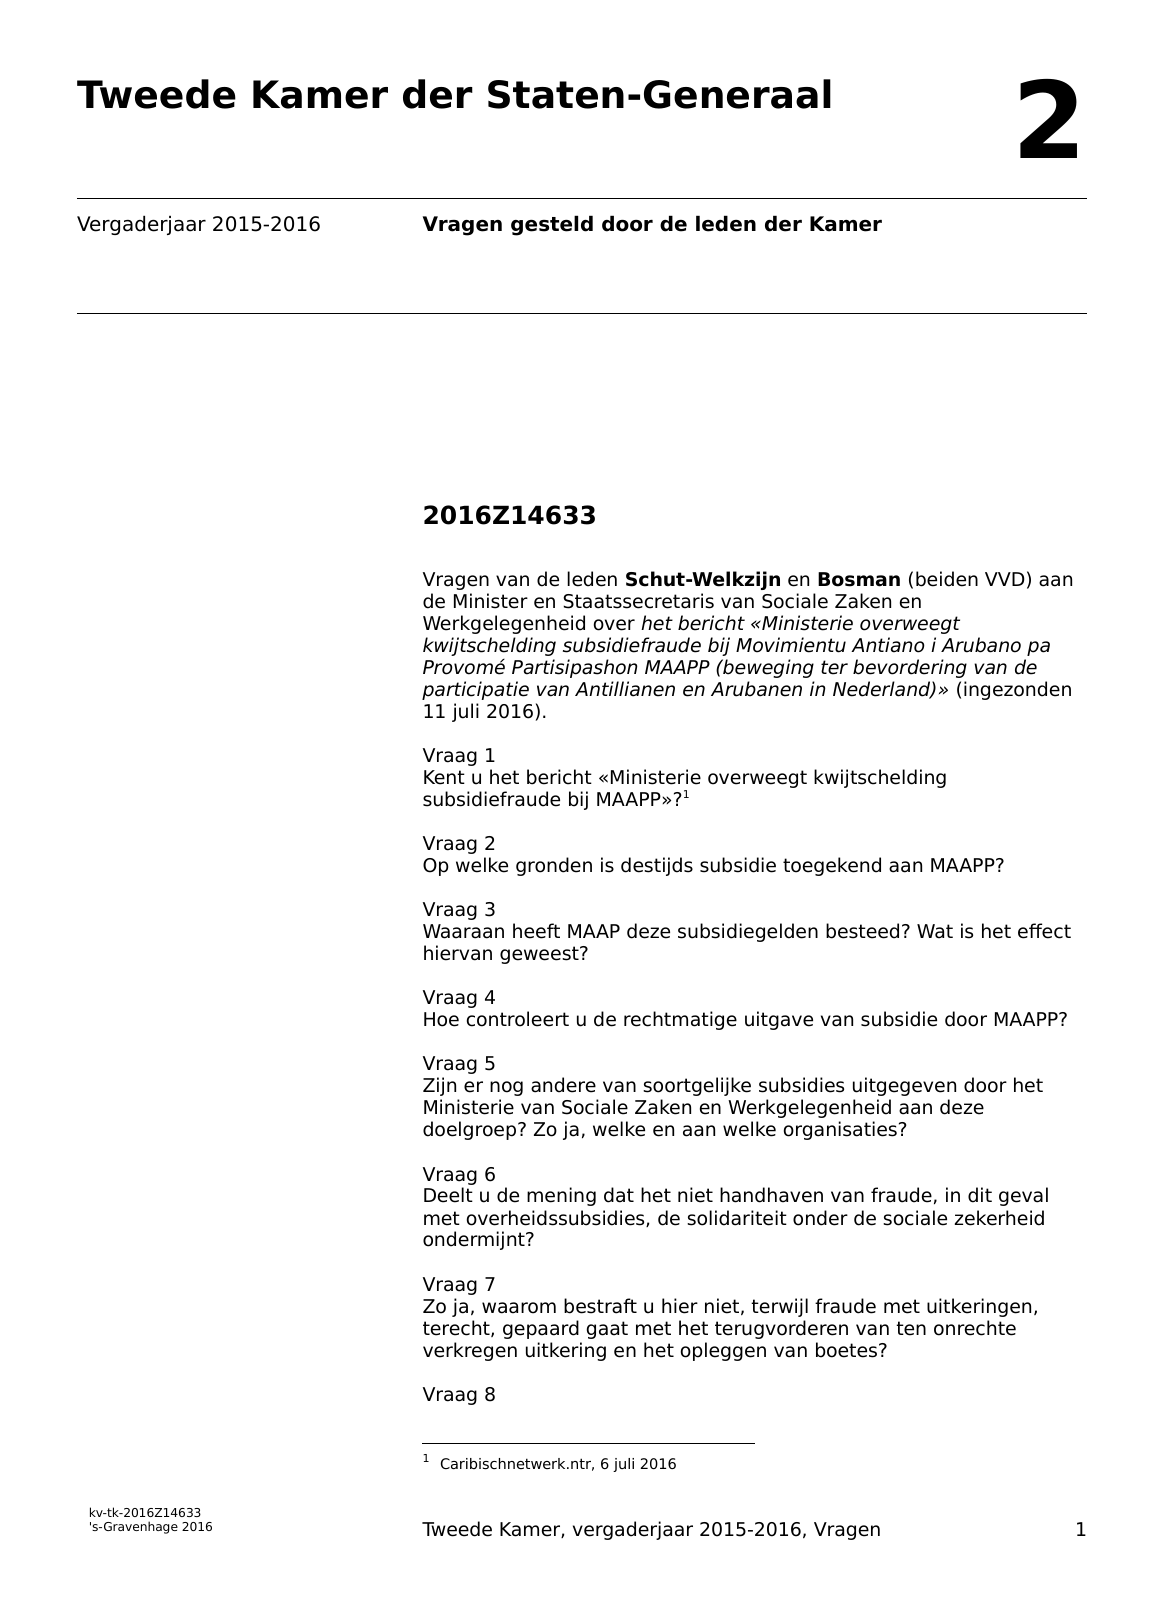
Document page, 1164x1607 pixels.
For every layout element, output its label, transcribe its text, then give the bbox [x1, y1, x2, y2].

text Op welke gronden is destijds subsidie toegekend aan MAAPP? [422, 855, 1087, 877]
text Vraag 8 [422, 1384, 1087, 1406]
table_header 2 [886, 59, 1087, 198]
text Kent u het bericht «Ministerie overweegt kwijtschelding subsidiefraude bij MAAPP»? [422, 767, 1087, 811]
text Hoe controleert u de rechtmatige uitgave van subsidie door MAAPP? [422, 1009, 1087, 1031]
text Vraag 7 [422, 1273, 1087, 1296]
text 's-Gravenhage 2016 [88, 1520, 323, 1534]
text kv-tk-2016Z14633 [88, 1506, 323, 1520]
table_cell Vergaderjaar 2015-2016 [77, 199, 422, 313]
text Vraag 6 [422, 1163, 1087, 1185]
text Caribischnetwerk.ntr, 6 juli 2016 [422, 1452, 1087, 1474]
text Waaraan heeft MAAP deze subsidiegelden besteed? Wat is het effect hiervan geweest? [422, 921, 1087, 965]
text Vraag 2 [422, 833, 1087, 855]
text Deelt u de mening dat het niet handhaven van fraude, in dit geval met overheidssubsidies, de solidariteit onder de sociale zekerheid ondermijnt? [422, 1185, 1087, 1251]
text Zo ja, waarom bestraft u hier niet, terwijl fraude met uitkeringen, terecht, gepaard gaat met het terugvorderen van ten onrechte verkregen uitkering en het opleggen van boetes? [422, 1296, 1087, 1361]
text Zijn er nog andere van soortgelijke subsidies uitgegeven door het Ministerie van Sociale Zaken en Werkgelegenheid aan deze doelgroep? Zo ja, welke en aan welke organisaties? [422, 1075, 1087, 1141]
text Vragen van de leden Schut-Welkzijn en Bosman (beiden VVD) aan de Minister en Staatssecretaris van Sociale Zaken en Werkgelegenheid over het bericht «Ministerie overweegt kwijtschelding subsidiefraude bij Movimientu Antiano i Arubano pa Provomé Partisipashon MAAPP (beweging ter bevordering van de participatie van Antillianen en Arubanen in Nederland)» (ingezonden 11 juli 2016). [422, 569, 1087, 723]
text Vraag 3 [422, 899, 1087, 921]
text Vraag 5 [422, 1053, 1087, 1075]
text Vraag 4 [422, 987, 1087, 1009]
text 2016Z14633 [422, 501, 1087, 531]
table_cell Vragen gesteld door de leden der Kamer [422, 199, 1087, 313]
text Vraag 1 [422, 745, 1087, 767]
table_header Tweede Kamer der Staten-Generaal [77, 59, 886, 198]
